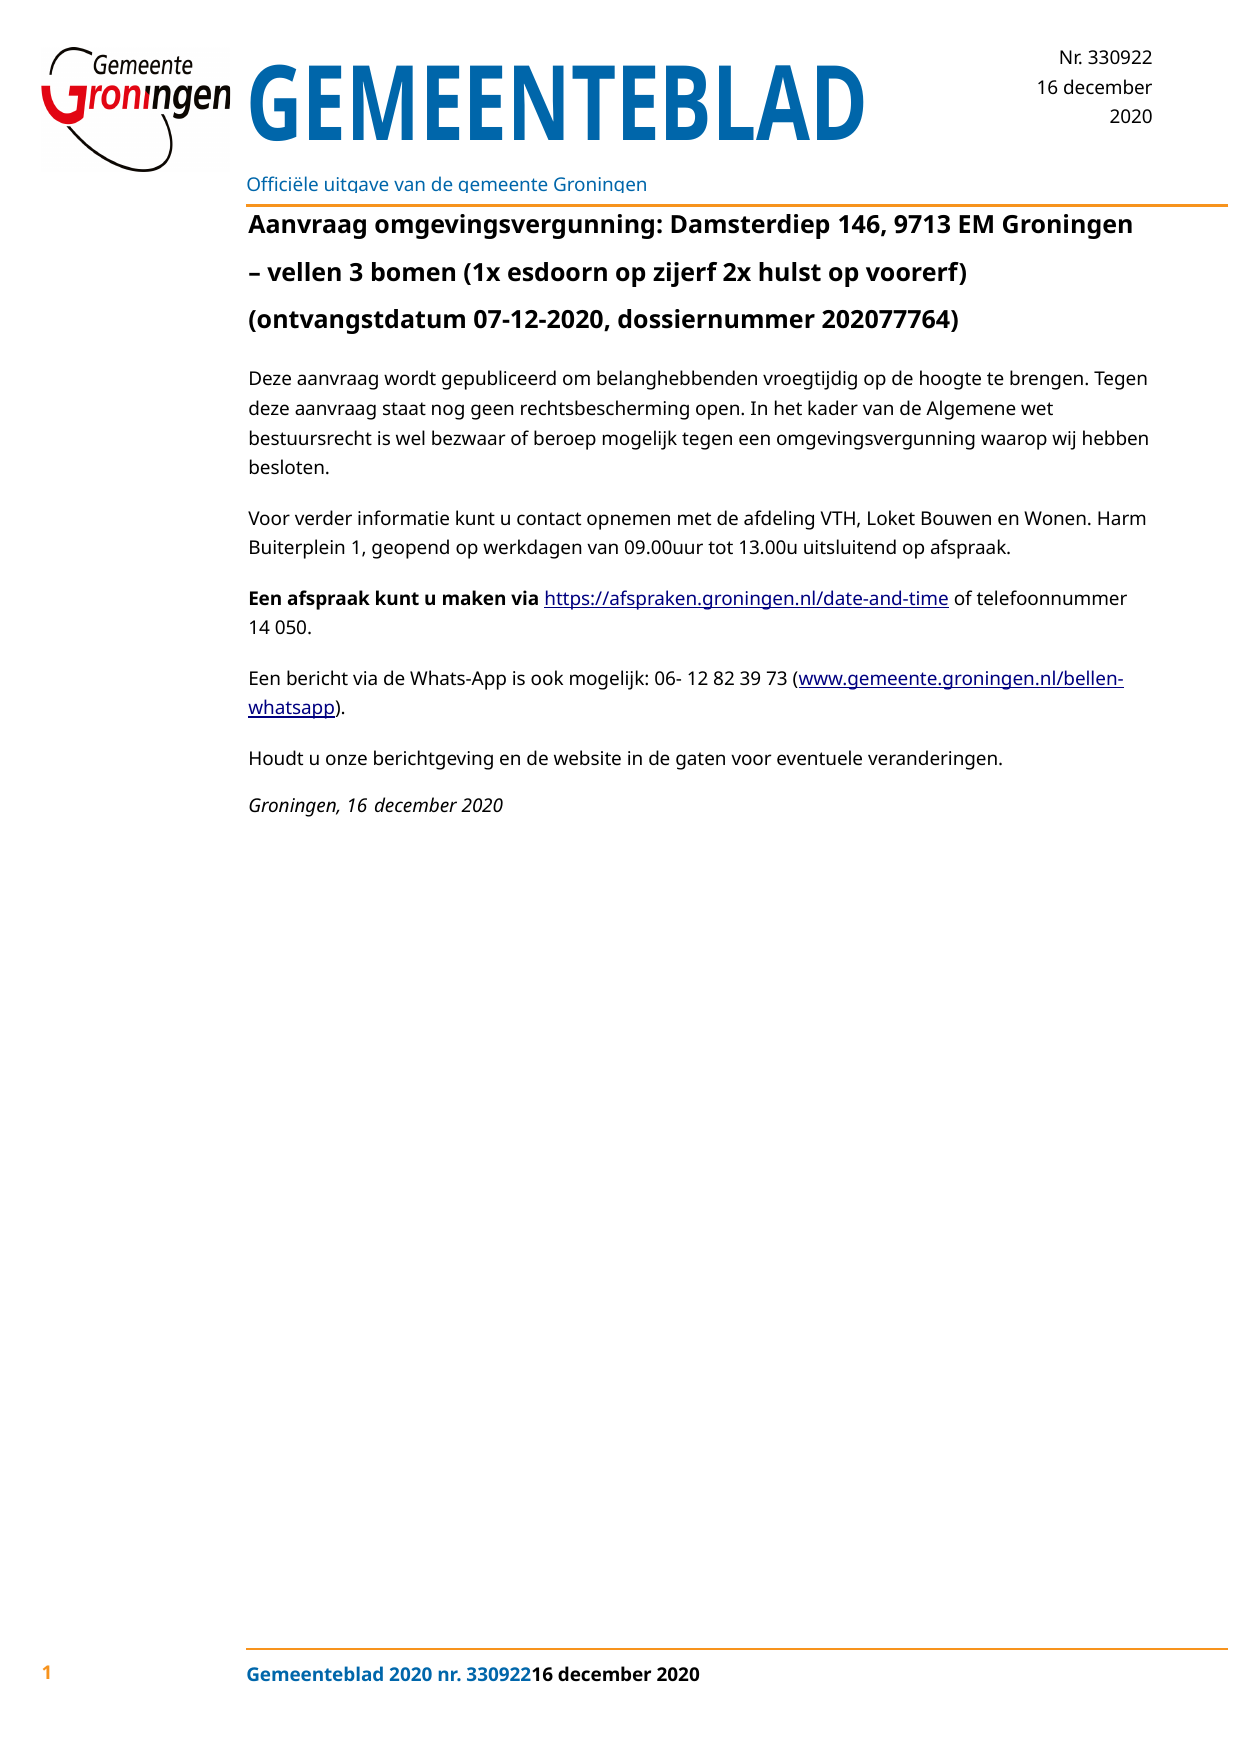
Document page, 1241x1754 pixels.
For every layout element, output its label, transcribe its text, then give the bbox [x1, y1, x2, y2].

text Een afspraak kunt u maken via https://afspraken.groningen.nl/date-and-time of telefoonnummer 14 050. [248, 585, 1152, 640]
text Een bericht via de Whats-App is ook mogelijk: 06- 12 82 39 73 (www.gemeente.groningen.nl/bellen-whatsapp). [248, 665, 1152, 720]
text Aanvraag omgevingsvergunning: Damsterdiep 146, 9713 EM Groningen – vellen 3 bomen (1x esdoorn op zijerf 2x hulst op voorerf) (ontvangstdatum 07-12-2020, dossiernummer 202077764) [248, 207, 1152, 336]
picture [41, 47, 231, 172]
text Deze aanvraag wordt gepubliceerd om belanghebbenden vroegtijdig op de hoogte te brengen. Tegen deze aanvraag staat nog geen rechtsbescherming open. In het kader van de Algemene wet bestuursrecht is wel bezwaar of beroep mogelijk tegen een omgevingsvergunning waarop wij hebben besloten. [248, 366, 1152, 480]
text Groningen, 16 december 2020 [248, 792, 1152, 818]
text Houdt u onze berichtgeving en de website in de gaten voor eventuele veranderingen. [248, 745, 1152, 770]
text Voor verder informatie kunt u contact opnemen met de afdeling VTH, Loket Bouwen en Wonen. Harm Buiterplein 1, geopend op werkdagen van 09.00uur tot 13.00u uitsluitend op afspraak. [248, 505, 1152, 560]
